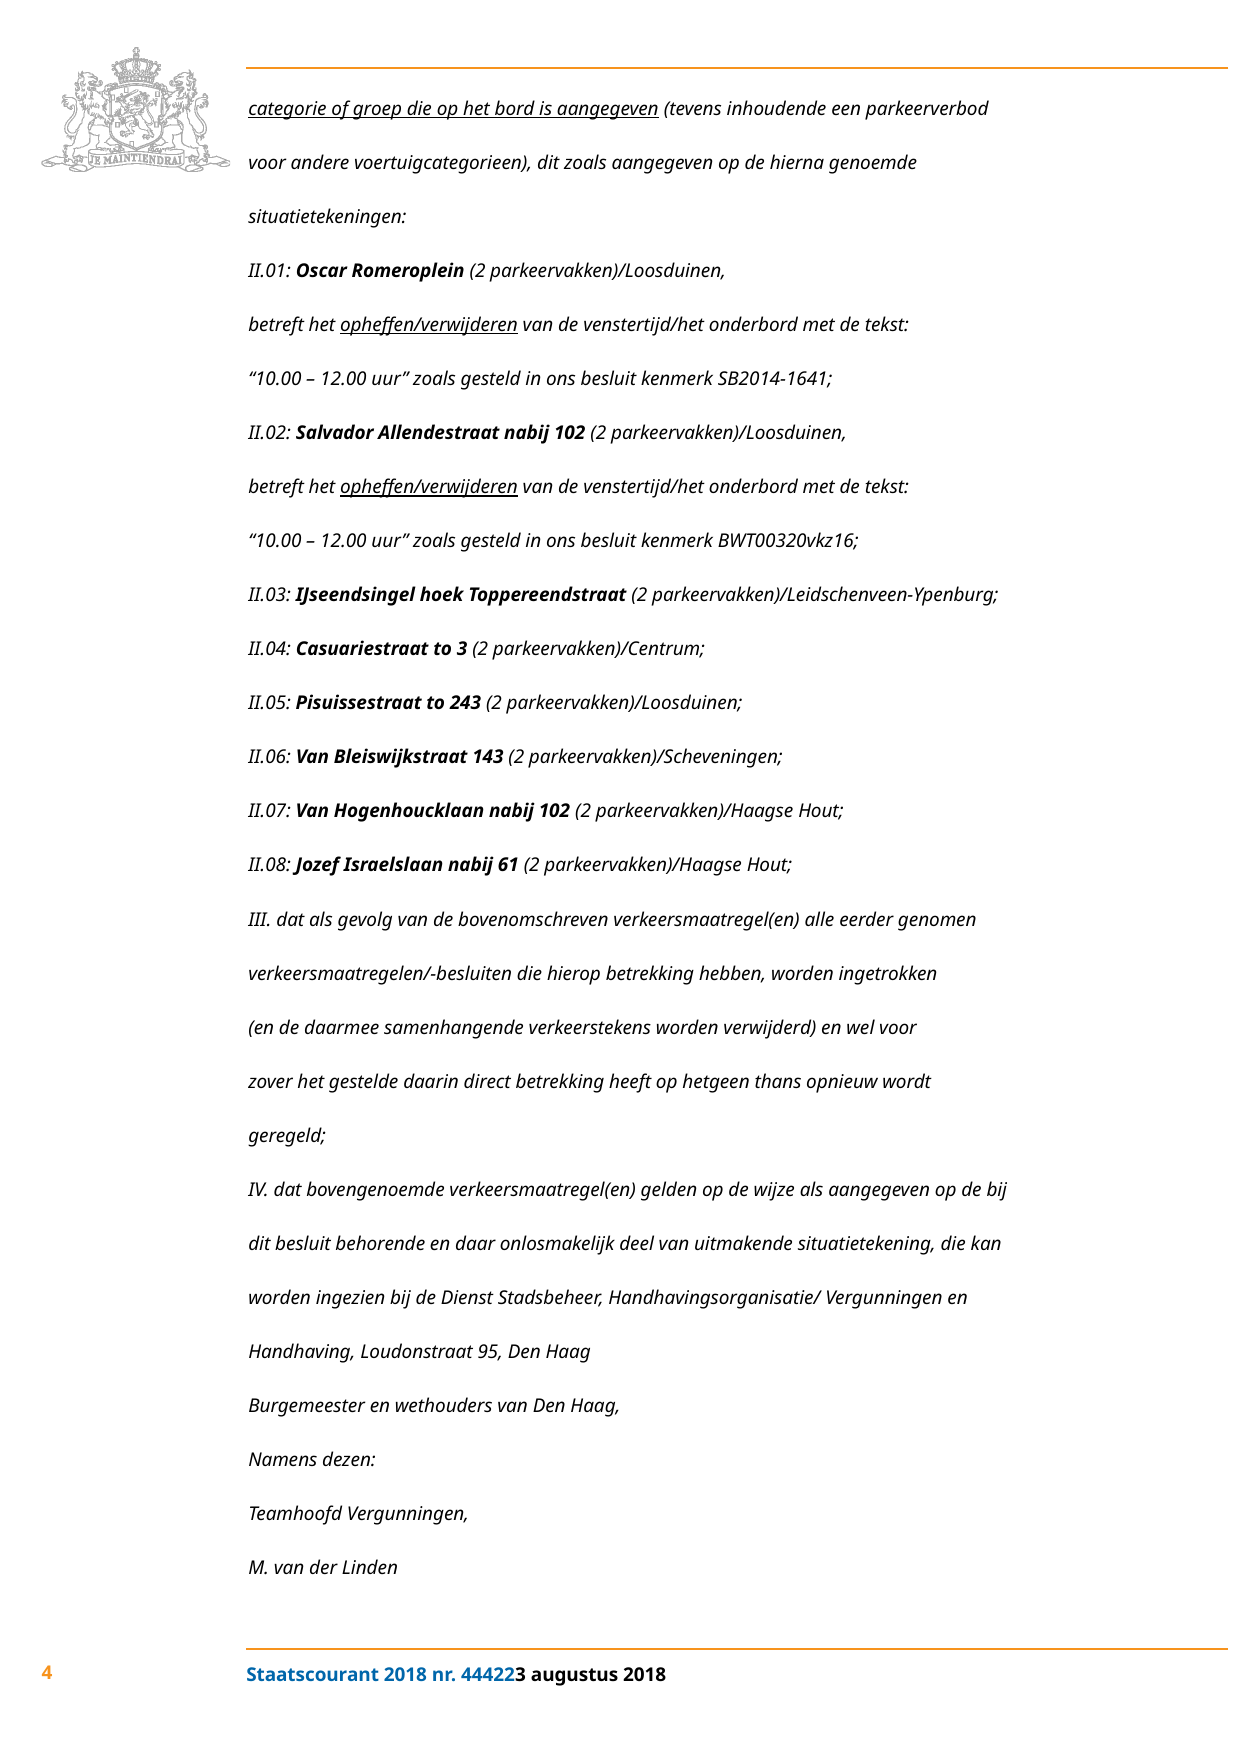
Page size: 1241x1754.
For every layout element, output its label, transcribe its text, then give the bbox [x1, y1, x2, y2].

text “10.00 – 12.00 uur” zoals gesteld in ons besluit kenmerk BWT00320vkz16; [248, 527, 1152, 553]
text dit besluit behorende en daar onlosmakelijk deel van uitmakende situatietekening, die kan [248, 1230, 1152, 1256]
text worden ingezien bij de Dienst Stadsbeheer, Handhavingsorganisatie/ Vergunningen en [248, 1284, 1152, 1310]
text betreft het opheffen/verwijderen van de venstertijd/het onderbord met de tekst: [248, 311, 1152, 337]
text categorie of groep die op het bord is aangegeven (tevens inhoudende een parkeerverbod [248, 95, 1152, 121]
text Handhaving, Loudonstraat 95, Den Haag [248, 1338, 1152, 1364]
text Namens dezen: [248, 1446, 1152, 1472]
text (en de daarmee samenhangende verkeerstekens worden verwijderd) en wel voor [248, 1014, 1152, 1039]
text II.03: IJseendsingel hoek Toppereendstraat (2 parkeervakken)/Leidschenveen-Ypenburg; [248, 581, 1152, 607]
text verkeersmaatregelen/-besluiten die hierop betrekking hebben, worden ingetrokken [248, 960, 1152, 986]
text geregeld; [248, 1122, 1152, 1148]
text II.05: Pisuissestraat to 243 (2 parkeervakken)/Loosduinen; [248, 689, 1152, 715]
text II.01: Oscar Romeroplein (2 parkeervakken)/Loosduinen, [248, 257, 1152, 283]
text II.08: Jozef Israelslaan nabij 61 (2 parkeervakken)/Haagse Hout; [248, 852, 1152, 877]
picture [41, 47, 231, 172]
text “10.00 – 12.00 uur” zoals gesteld in ons besluit kenmerk SB2014-1641; [248, 365, 1152, 391]
text II.07: Van Hogenhoucklaan nabij 102 (2 parkeervakken)/Haagse Hout; [248, 798, 1152, 823]
text betreft het opheffen/verwijderen van de venstertijd/het onderbord met de tekst: [248, 473, 1152, 499]
text situatietekeningen: [248, 203, 1152, 229]
text voor andere voertuigcategorieen), dit zoals aangegeven op de hierna genoemde [248, 149, 1152, 174]
text zover het gestelde daarin direct betrekking heeft op hetgeen thans opnieuw wordt [248, 1068, 1152, 1094]
text II.04: Casuariestraat to 3 (2 parkeervakken)/Centrum; [248, 635, 1152, 661]
text M. van der Linden [248, 1554, 1152, 1580]
text Burgemeester en wethouders van Den Haag, [248, 1392, 1152, 1418]
text III. dat als gevolg van de bovenomschreven verkeersmaatregel(en) alle eerder genomen [248, 906, 1152, 931]
text II.06: Van Bleiswijkstraat 143 (2 parkeervakken)/Scheveningen; [248, 743, 1152, 769]
text II.02: Salvador Allendestraat nabij 102 (2 parkeervakken)/Loosduinen, [248, 419, 1152, 445]
text IV. dat bovengenoemde verkeersmaatregel(en) gelden op de wijze als aangegeven op de bij [248, 1176, 1152, 1202]
text Teamhoofd Vergunningen, [248, 1500, 1152, 1526]
